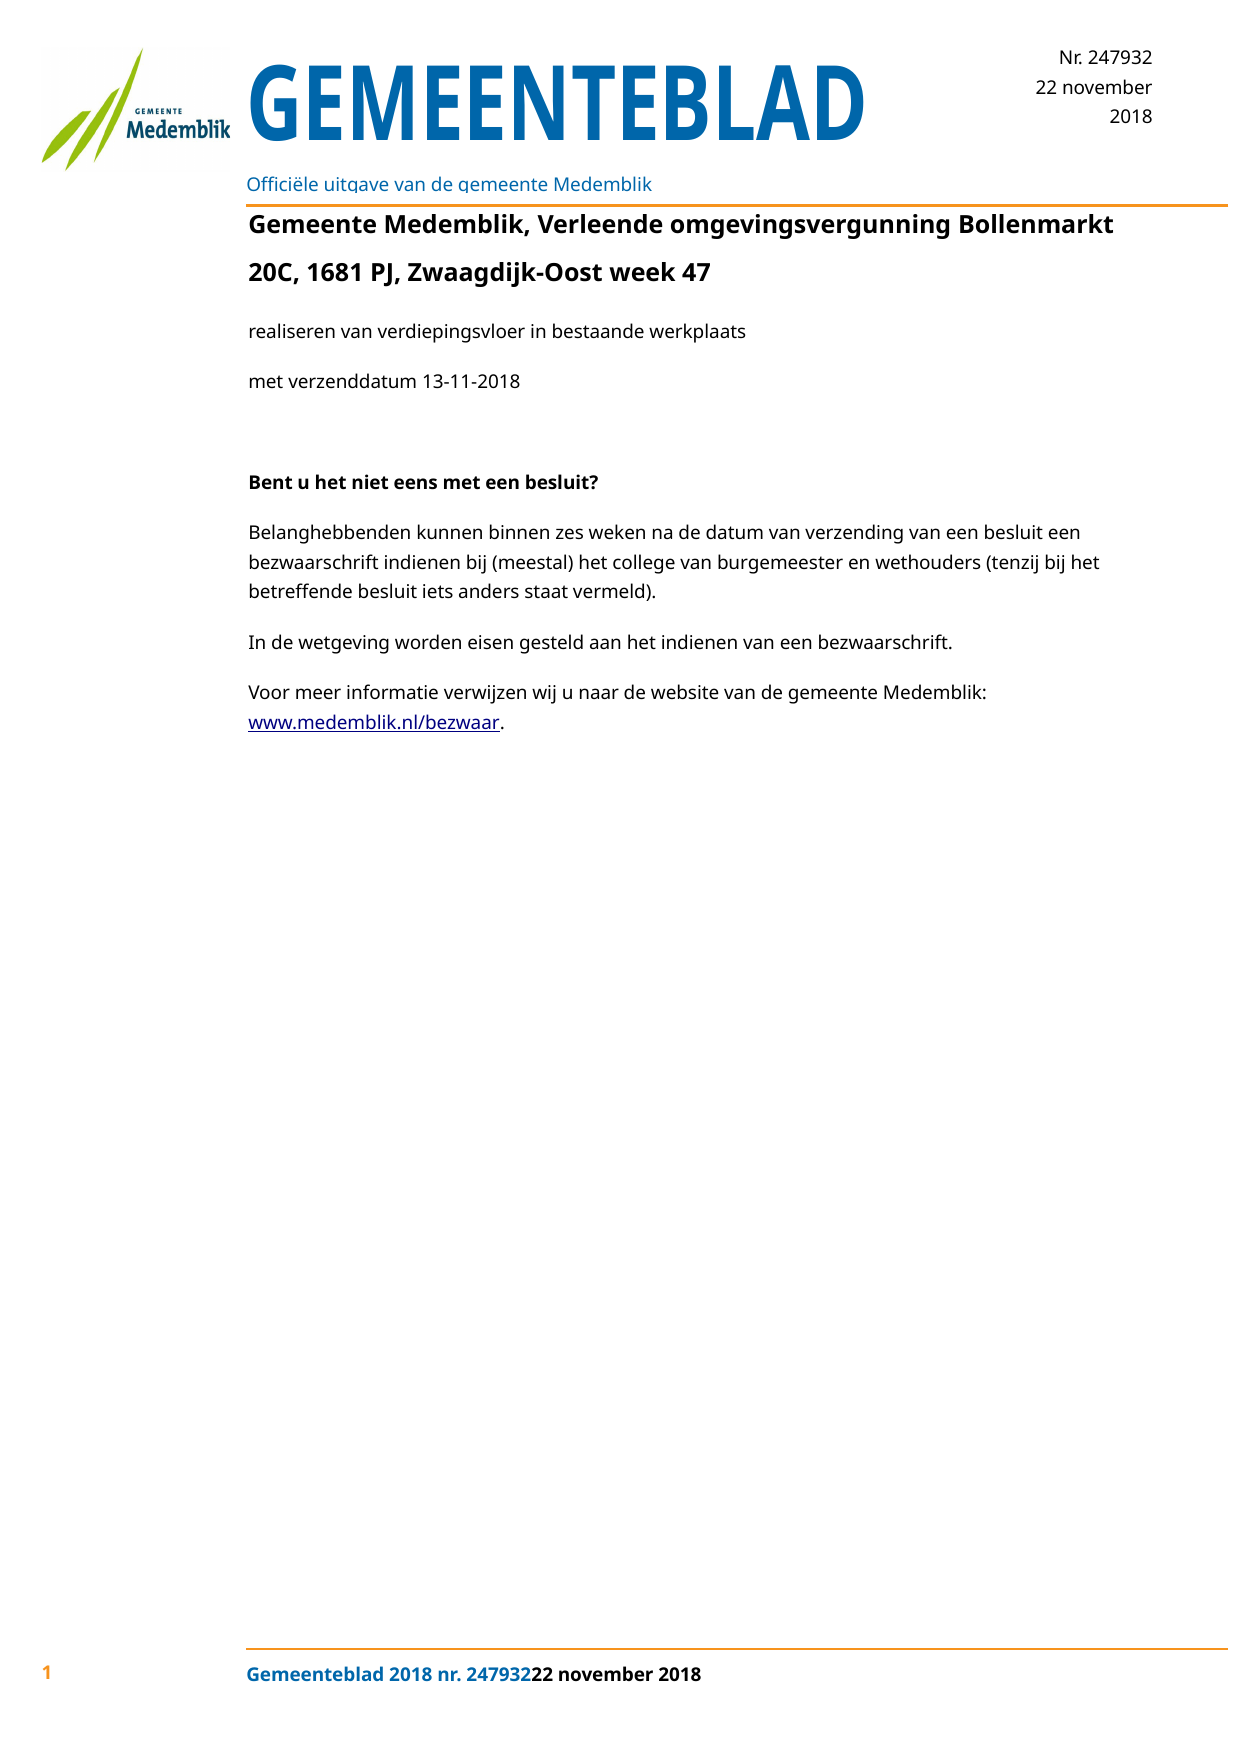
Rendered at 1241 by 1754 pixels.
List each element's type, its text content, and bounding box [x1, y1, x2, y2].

picture [41, 47, 231, 172]
text Voor meer informatie verwijzen wij u naar de website van de gemeente Medemblik: www.medemblik.nl/bezwaar. [248, 679, 1152, 735]
text Bent u het niet eens met een besluit? [248, 469, 1152, 495]
text In de wetgeving worden eisen gesteld aan het indienen van een bezwaarschrift. [248, 629, 1152, 655]
text realiseren van verdiepingsvloer in bestaande werkplaats [248, 318, 1152, 344]
text Gemeente Medemblik, Verleende omgevingsvergunning Bollenmarkt 20C, 1681 PJ, Zwaagdijk-Oost week 47 [248, 207, 1152, 288]
text met verzenddatum 13-11-2018 [248, 368, 1152, 394]
text Belanghebbenden kunnen binnen zes weken na de datum van verzending van een besluit een bezwaarschrift indienen bij (meestal) het college van burgemeester en wethouders (tenzij bij het betreffende besluit iets anders staat vermeld). [248, 519, 1152, 604]
